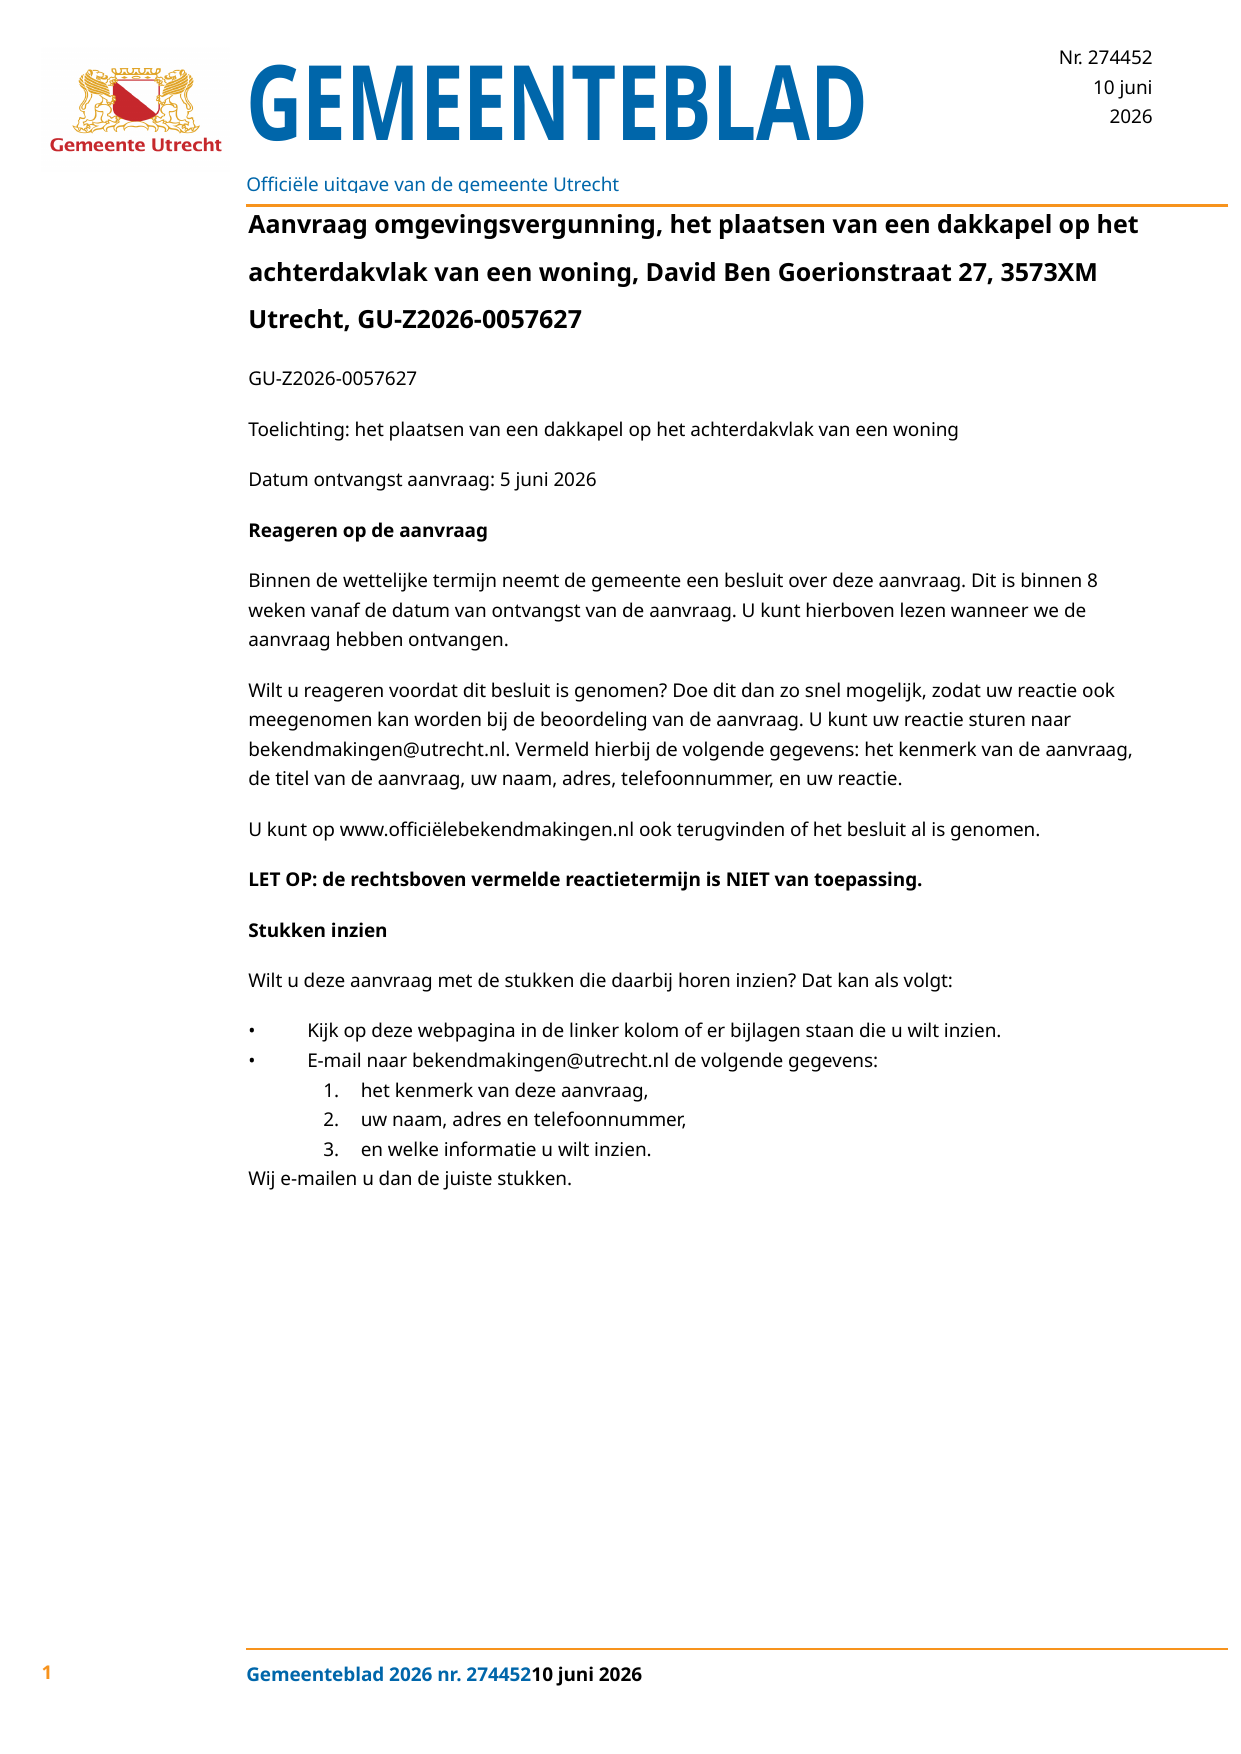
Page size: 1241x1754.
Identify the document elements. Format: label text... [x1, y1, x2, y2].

text Binnen de wettelijke termijn neemt de gemeente een besluit over deze aanvraag. Dit is binnen 8 weken vanaf de datum van ontvangst van de aanvraag. U kunt hierboven lezen wanneer we de aanvraag hebben ontvangen. [248, 567, 1152, 652]
text Stukken inzien [248, 917, 1152, 942]
list E-mail naar bekendmakingen@utrecht.nl de volgende gegevens: [248, 1047, 1152, 1073]
list uw naam, adres en telefoonnummer, [323, 1106, 1152, 1132]
list het kenmerk van deze aanvraag, [323, 1077, 1152, 1102]
text Toelichting: het plaatsen van een dakkapel op het achterdakvlak van een woning [248, 416, 1152, 442]
picture [41, 47, 231, 172]
text LET OP: de rechtsboven vermelde reactietermijn is NIET van toepassing. [248, 866, 1152, 892]
text Wilt u reageren voordat dit besluit is genomen? Doe dit dan zo snel mogelijk, zodat uw reactie ook meegenomen kan worden bij de beoordeling van de aanvraag. U kunt uw reactie sturen naar bekendmakingen@utrecht.nl. Vermeld hierbij de volgende gegevens: het kenmerk van de aanvraag, de titel van de aanvraag, uw naam, adres, telefoonnummer, en uw reactie. [248, 677, 1152, 791]
text Reageren op de aanvraag [248, 517, 1152, 542]
text Datum ontvangst aanvraag: 5 juni 2026 [248, 466, 1152, 492]
list en welke informatie u wilt inzien. [323, 1136, 1152, 1162]
text U kunt op www.officiëlebekendmakingen.nl ook terugvinden of het besluit al is genomen. [248, 816, 1152, 842]
text Aanvraag omgevingsvergunning, het plaatsen van een dakkapel op het achterdakvlak van een woning, David Ben Goerionstraat 27, 3573XM Utrecht, GU-Z2026-0057627 [248, 207, 1152, 336]
text GU-Z2026-0057627 [248, 366, 1152, 391]
text Wij e-mailen u dan de juiste stukken. [248, 1166, 1152, 1191]
text Wilt u deze aanvraag met de stukken die daarbij horen inzien? Dat kan als volgt: [248, 967, 1152, 993]
list Kijk op deze webpagina in de linker kolom of er bijlagen staan die u wilt inzien. [248, 1018, 1152, 1043]
